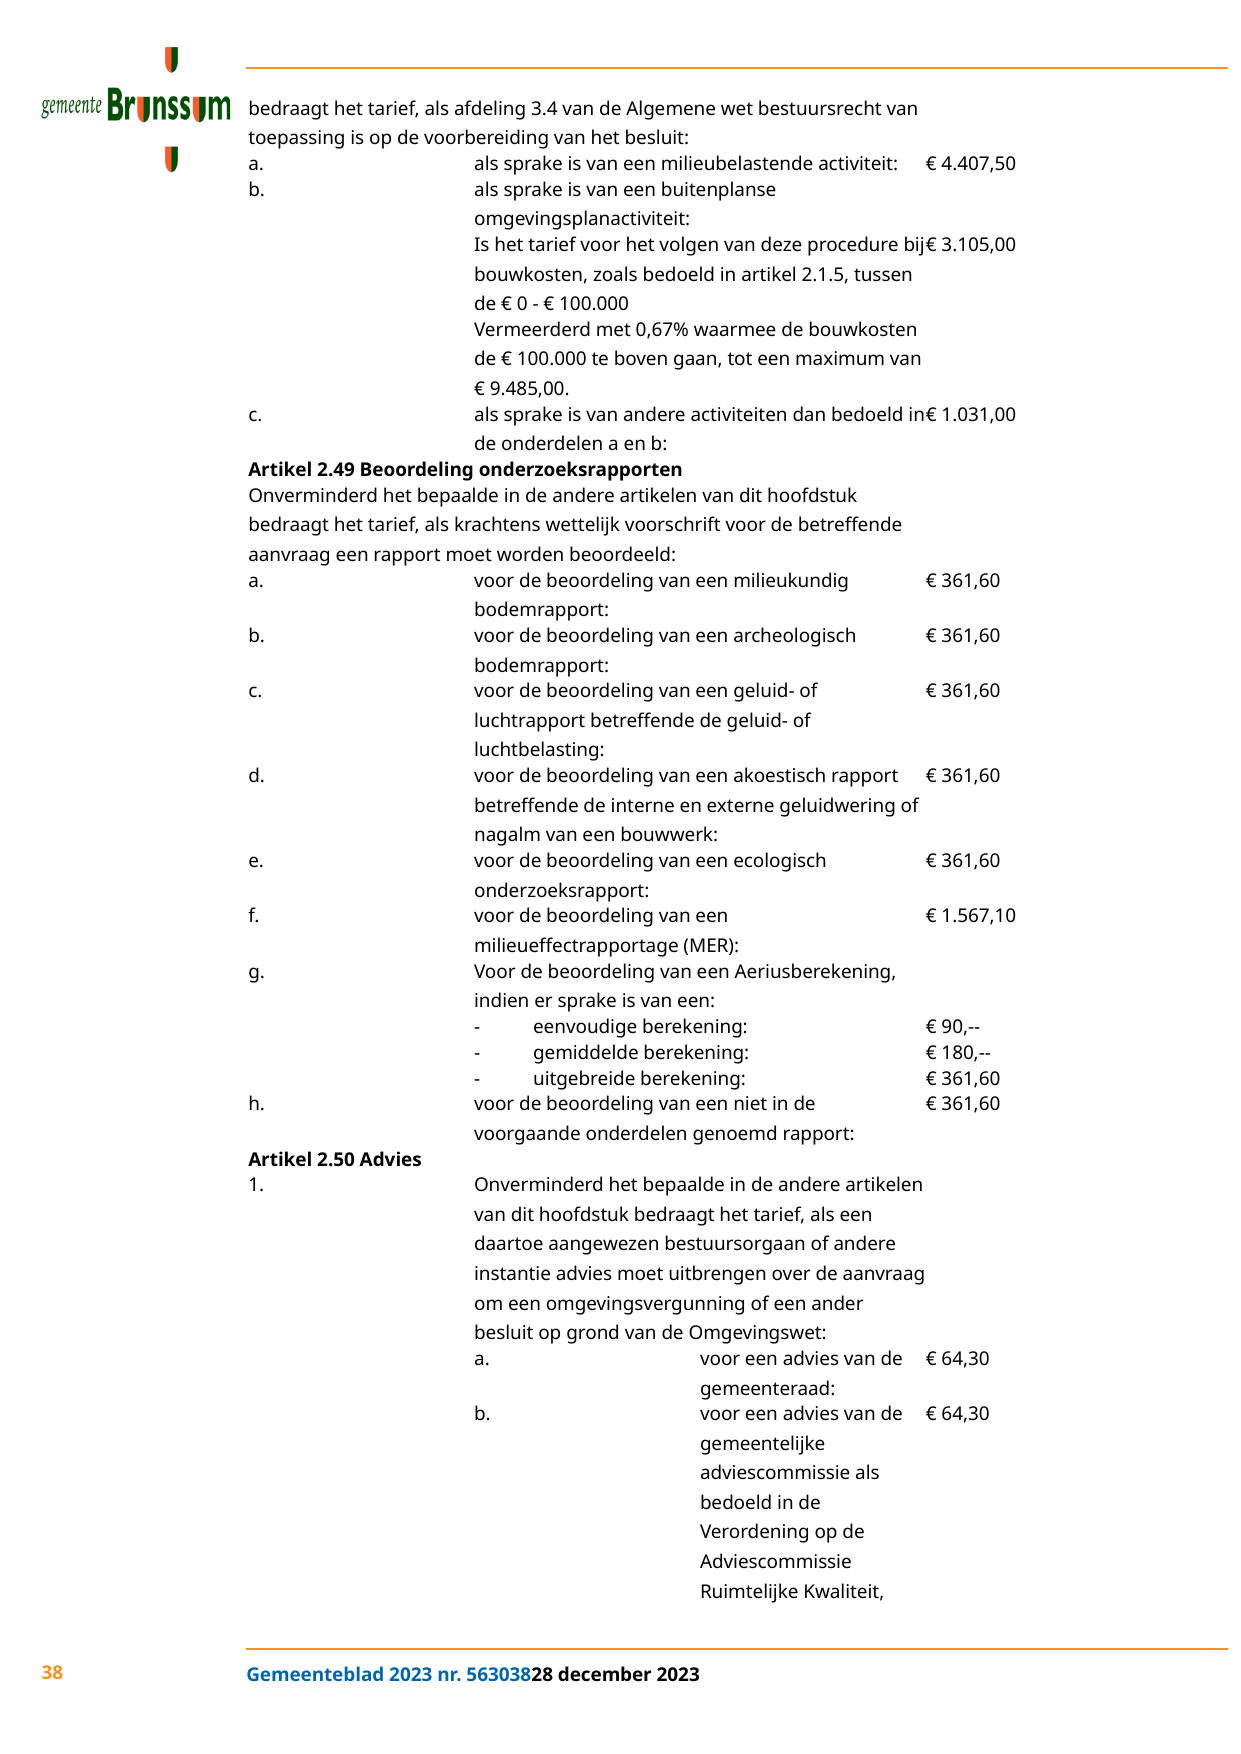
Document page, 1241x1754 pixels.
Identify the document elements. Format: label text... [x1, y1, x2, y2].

table_cell Onverminderd het bepaalde in de andere artikelen van dit hoofdstuk bedraagt het tarief, als krachtens wettelijk voorschrift voor de betreffende aanvraag een rapport moet worden beoordeeld: [248, 482, 926, 567]
table_cell € 361,60 [926, 622, 1152, 677]
table_cell voor de beoordeling van een niet in de voorgaande onderdelen genoemd rapport: [474, 1090, 926, 1146]
table_cell b. [248, 622, 474, 677]
table_cell Artikel 2.50 Advies [248, 1146, 926, 1171]
table_cell 1. [248, 1171, 474, 1345]
table_cell a. [248, 150, 474, 176]
table_cell voor de beoordeling van een milieueffectrapportage (MER): [474, 903, 926, 958]
table_cell voor de beoordeling van een ecologisch onderzoeksrapport: [474, 847, 926, 903]
table_cell voor de beoordeling van een geluid- of luchtrapport betreffende de geluid- of luchtbelasting: [474, 678, 926, 762]
table_cell h. [248, 1090, 474, 1146]
table_cell voor een advies van de gemeenteraad: [700, 1345, 926, 1400]
table_cell a. [474, 1345, 700, 1400]
table_cell [926, 456, 1152, 482]
table_cell [926, 482, 1152, 567]
table_cell [926, 1171, 1152, 1345]
table_cell € 1.031,00 [926, 401, 1152, 456]
table_cell Is het tarief voor het volgen van deze procedure bij bouwkosten, zoals bedoeld in artikel 2.1.5, tussen de € 0 - € 100.000 [474, 231, 926, 316]
table_cell c. [248, 678, 474, 762]
table_cell € 361,60 [926, 763, 1152, 847]
table_cell € 361,60 [926, 1065, 1152, 1090]
table_cell a. [248, 567, 474, 622]
table_cell Voor de beoordeling van een Aeriusberekening, indien er sprake is van een: [474, 958, 926, 1013]
table_cell € 3.105,00 [926, 231, 1152, 316]
table_cell [248, 1013, 474, 1039]
picture [41, 47, 231, 172]
table_cell [248, 231, 474, 316]
table_cell als sprake is van een milieubelastende activiteit: [474, 150, 926, 176]
table_cell als sprake is van andere activiteiten dan bedoeld in de onderdelen a en b: [474, 401, 926, 456]
table_cell bedraagt het tarief, als afdeling 3.4 van de Algemene wet bestuursrecht van toepassing is op de voorbereiding van het besluit: [248, 95, 926, 150]
table_cell voor de beoordeling van een akoestisch rapport betreffende de interne en externe geluidwering of nagalm van een bouwwerk: [474, 763, 926, 847]
table_cell € 361,60 [926, 567, 1152, 622]
table_cell Vermeerderd met 0,67% waarmee de bouwkosten de € 100.000 te boven gaan, tot een maximum van € 9.485,00. [474, 316, 926, 401]
table_cell gemiddelde berekening: [474, 1039, 926, 1065]
table_cell [248, 316, 474, 401]
table_cell € 361,60 [926, 678, 1152, 762]
table_cell € 180,-- [926, 1039, 1152, 1065]
table_cell [926, 176, 1152, 231]
table_cell [248, 1400, 474, 1604]
table_cell € 64,30 [926, 1400, 1152, 1604]
table_cell Artikel 2.49 Beoordeling onderzoeksrapporten [248, 456, 926, 482]
table_cell b. [474, 1400, 700, 1604]
table_cell uitgebreide berekening: [474, 1065, 926, 1090]
table_cell [926, 316, 1152, 401]
table_cell voor de beoordeling van een archeologisch bodemrapport: [474, 622, 926, 677]
table_cell Onverminderd het bepaalde in de andere artikelen van dit hoofdstuk bedraagt het tarief, als een daartoe aangewezen bestuursorgaan of andere instantie advies moet uitbrengen over de aanvraag om een omgevingsvergunning of een ander besluit op grond van de Omgevingswet: [474, 1171, 926, 1345]
table_cell eenvoudige berekening: [474, 1013, 926, 1039]
table_cell [248, 1065, 474, 1090]
table_cell [248, 1345, 474, 1400]
table_cell e. [248, 847, 474, 903]
table_cell € 64,30 [926, 1345, 1152, 1400]
table_cell d. [248, 763, 474, 847]
table_cell € 4.407,50 [926, 150, 1152, 176]
table_cell € 90,-- [926, 1013, 1152, 1039]
table_cell voor een advies van de gemeentelijke adviescommissie als bedoeld in de Verordening op de Adviescommissie Ruimtelijke Kwaliteit, [700, 1400, 926, 1604]
table_cell f. [248, 903, 474, 958]
table_cell g. [248, 958, 474, 1013]
table_cell [926, 1146, 1152, 1171]
table_cell [926, 95, 1152, 150]
table_cell [926, 958, 1152, 1013]
table_cell voor de beoordeling van een milieukundig bodemrapport: [474, 567, 926, 622]
table_cell b. [248, 176, 474, 231]
table_cell € 361,60 [926, 1090, 1152, 1146]
table_cell [248, 1039, 474, 1065]
table_cell als sprake is van een buitenplanse omgevingsplanactiviteit: [474, 176, 926, 231]
table_cell c. [248, 401, 474, 456]
table_cell € 361,60 [926, 847, 1152, 903]
table_cell € 1.567,10 [926, 903, 1152, 958]
